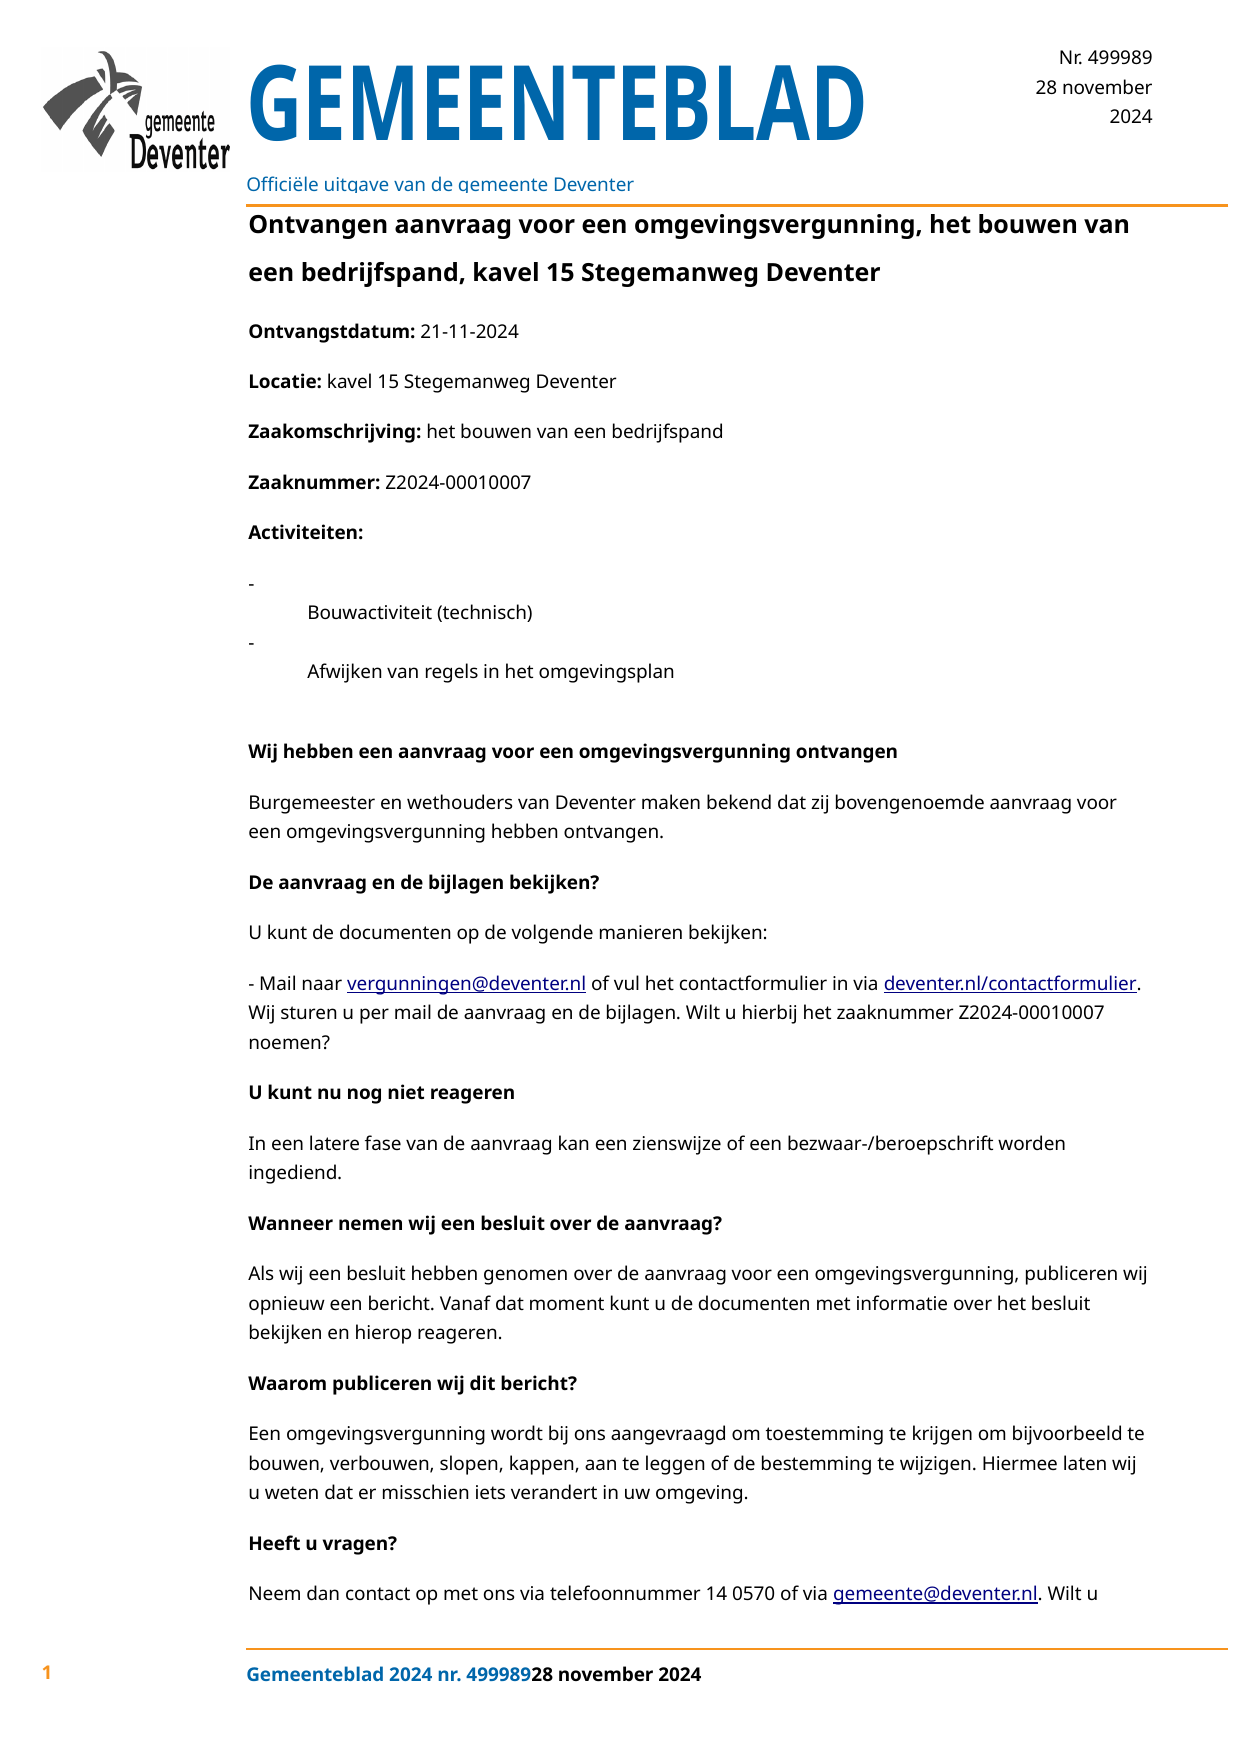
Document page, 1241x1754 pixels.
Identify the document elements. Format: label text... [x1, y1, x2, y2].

text Burgemeester en wethouders van Deventer maken bekend dat zij bovengenoemde aanvraag voor een omgevingsvergunning hebben ontvangen. [248, 789, 1152, 844]
text Activiteiten: [248, 519, 1152, 545]
text Heeft u vragen? [248, 1530, 1152, 1556]
text Als wij een besluit hebben genomen over de aanvraag voor een omgevingsvergunning, publiceren wij opnieuw een bericht. Vanaf dat moment kunt u de documenten met informatie over het besluit bekijken en hierop reageren. [248, 1260, 1152, 1345]
text U kunt de documenten op de volgende manieren bekijken: [248, 919, 1152, 945]
text Neem dan contact op met ons via telefoonnummer 14 0570 of via gemeente@deventer.nl. Wilt u [248, 1580, 1152, 1606]
picture [41, 47, 231, 172]
list Afwijken van regels in het omgevingsplan [248, 659, 1152, 684]
text U kunt nu nog niet reageren [248, 1079, 1152, 1105]
text In een latere fase van de aanvraag kan een zienswijze of een bezwaar-/beroepschrift worden ingediend. [248, 1130, 1152, 1185]
list Bouwactiviteit (technisch) [248, 599, 1152, 625]
text Locatie: kavel 15 Stegemanweg Deventer [248, 368, 1152, 394]
text Ontvangen aanvraag voor een omgevingsvergunning, het bouwen van een bedrijfspand, kavel 15 Stegemanweg Deventer [248, 207, 1152, 288]
text Zaakomschrijving: het bouwen van een bedrijfspand [248, 419, 1152, 444]
text - Mail naar vergunningen@deventer.nl of vul het contactformulier in via deventer.nl/contactformulier. Wij sturen u per mail de aanvraag en de bijlagen. Wilt u hierbij het zaaknummer Z2024-00010007 noemen? [248, 970, 1152, 1055]
text Waarom publiceren wij dit bericht? [248, 1370, 1152, 1396]
text Wanneer nemen wij een besluit over de aanvraag? [248, 1210, 1152, 1236]
text Wij hebben een aanvraag voor een omgevingsvergunning ontvangen [248, 739, 1152, 764]
text Zaaknummer: Z2024-00010007 [248, 469, 1152, 495]
text De aanvraag en de bijlagen bekijken? [248, 869, 1152, 895]
text Een omgevingsvergunning wordt bij ons aangevraagd om toestemming te krijgen om bijvoorbeeld te bouwen, verbouwen, slopen, kappen, aan te leggen of de bestemming te wijzigen. Hiermee laten wij u weten dat er misschien iets verandert in uw omgeving. [248, 1420, 1152, 1505]
text Ontvangstdatum: 21-11-2024 [248, 318, 1152, 344]
